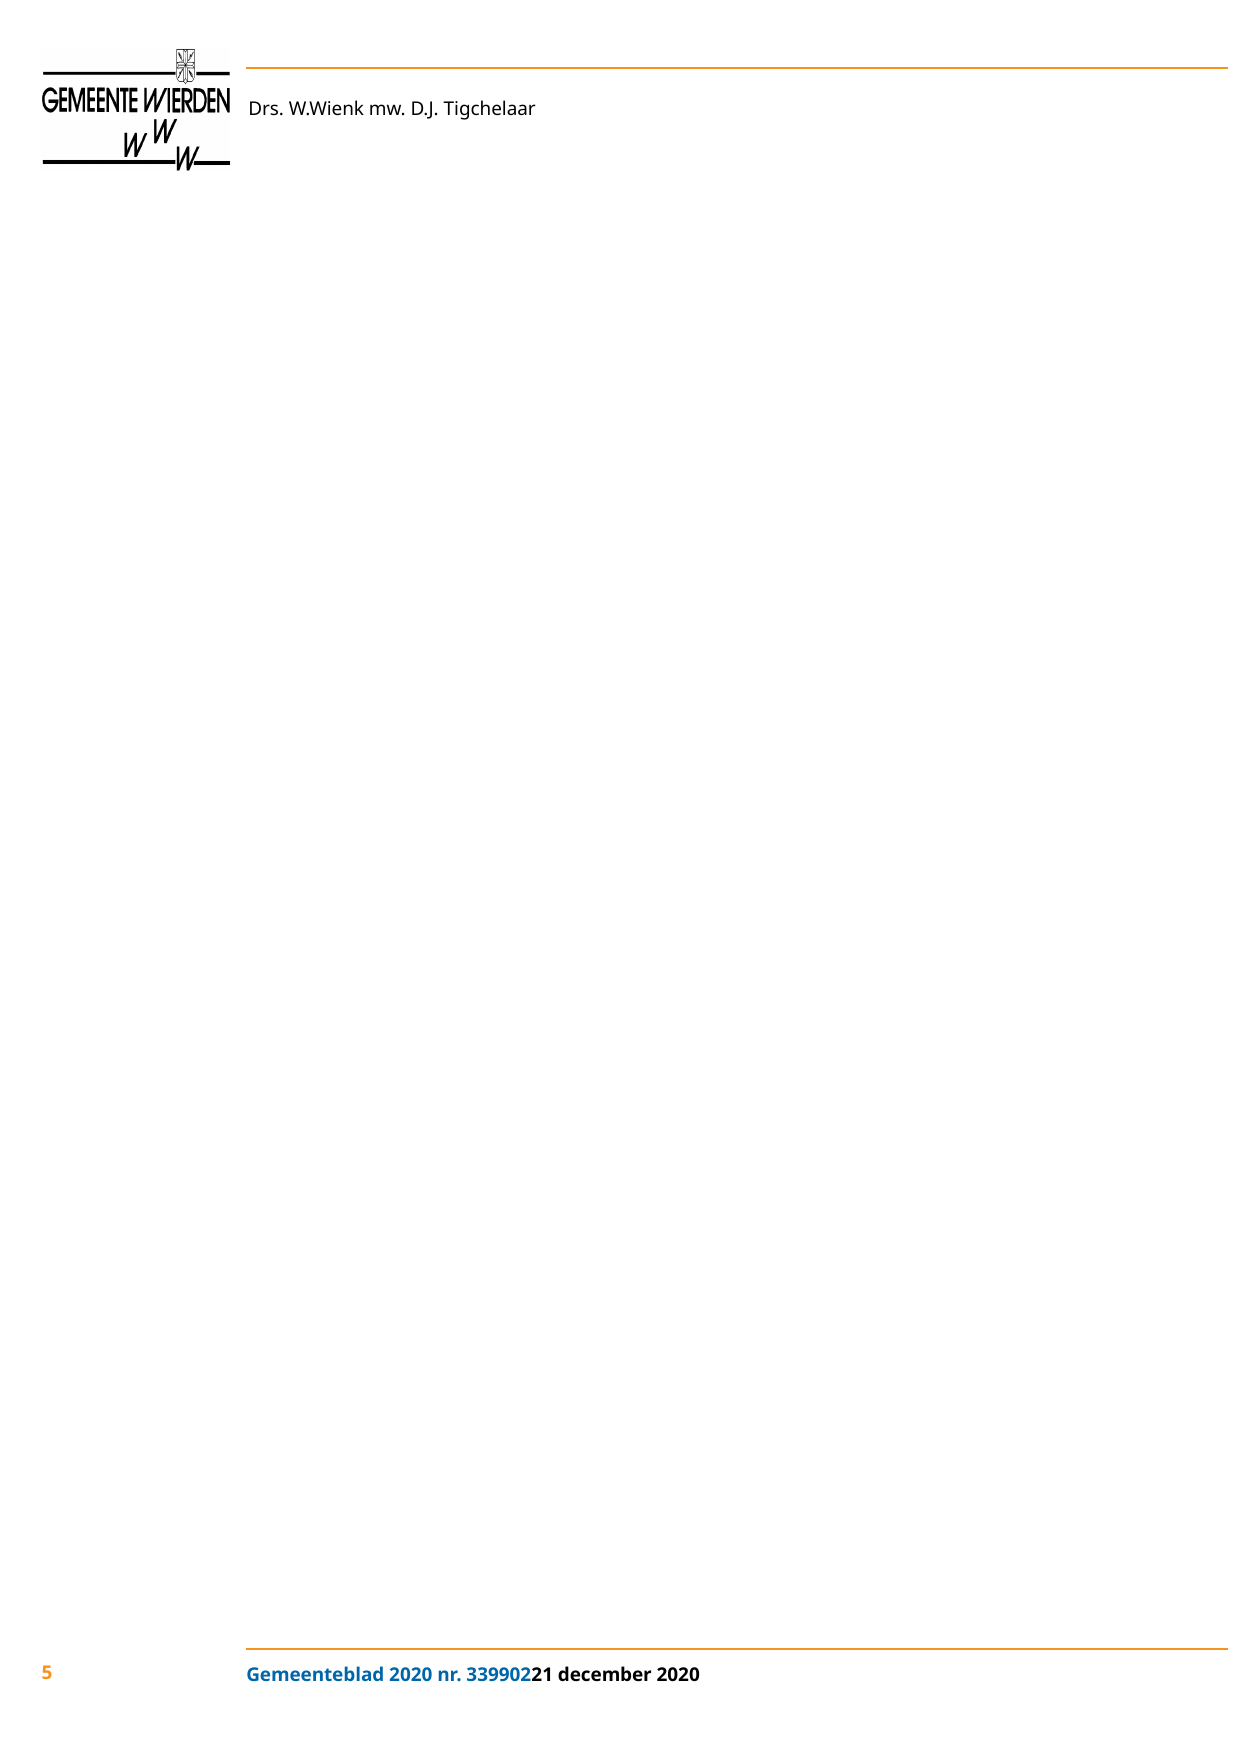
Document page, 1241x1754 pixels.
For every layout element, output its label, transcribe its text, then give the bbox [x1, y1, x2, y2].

text Drs. W.Wienk mw. D.J. Tigchelaar [248, 95, 1152, 121]
picture [41, 47, 231, 172]
